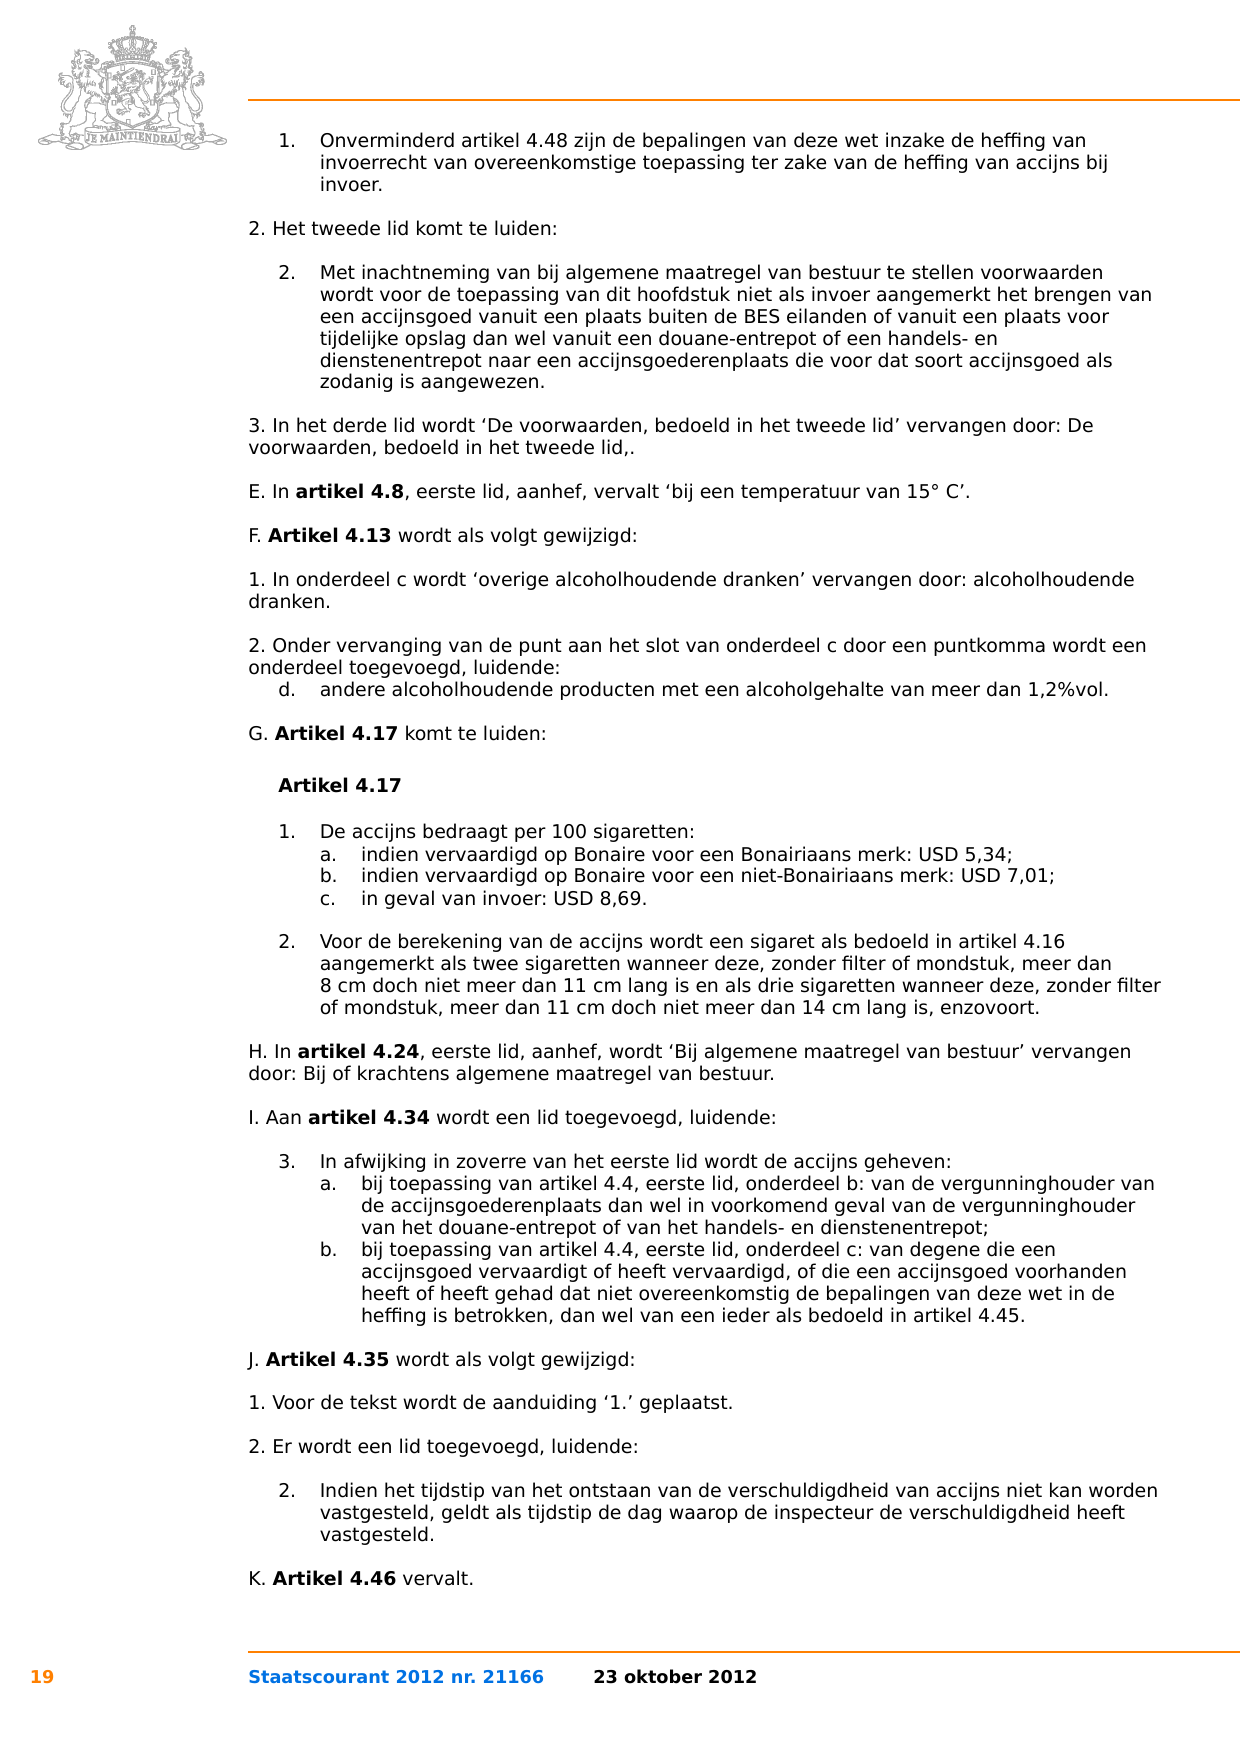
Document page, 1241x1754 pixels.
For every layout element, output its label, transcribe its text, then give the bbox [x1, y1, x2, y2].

subtitle Artikel 4.17 [278, 774, 1163, 796]
text 2. Met inachtneming van bij algemene maatregel van bestuur te stellen voorwaarden wordt voor de toepassing van dit hoofdstuk niet als invoer aangemerkt het brengen van een accijnsgoed vanuit een plaats buiten de BES eilanden of vanuit een plaats voor tijdelijke opslag dan wel vanuit een douane-entrepot of een handels- en dienstenentrepot naar een accijnsgoederenplaats die voor dat soort accijnsgoed als zodanig is aangewezen. [278, 262, 1163, 393]
text b. bij toepassing van artikel 4.4, eerste lid, onderdeel c: van degene die een accijnsgoed vervaardigt of heeft vervaardigd, of die een accijnsgoed voorhanden heeft of heeft gehad dat niet overeenkomstig de bepalingen van deze wet in de heffing is betrokken, dan wel van een ieder als bedoeld in artikel 4.45. [319, 1239, 1163, 1327]
text 2. Het tweede lid komt te luiden: [248, 218, 1163, 240]
text 1. Voor de tekst wordt de aanduiding ‘1.’ geplaatst. [248, 1392, 1163, 1414]
text 1. Onverminderd artikel 4.48 zijn de bepalingen van deze wet inzake de heffing van invoerrecht van overeenkomstige toepassing ter zake van de heffing van accijns bij invoer. [278, 130, 1163, 196]
text 2. Indien het tijdstip van het ontstaan van de verschuldigdheid van accijns niet kan worden vastgesteld, geldt als tijdstip de dag waarop de inspecteur de verschuldigdheid heeft vastgesteld. [278, 1480, 1163, 1546]
text b. indien vervaardigd op Bonaire voor een niet-Bonairiaans merk: USD 7,01; [319, 865, 1163, 887]
text 2. Voor de berekening van de accijns wordt een sigaret als bedoeld in artikel 4.16 aangemerkt als twee sigaretten wanneer deze, zonder filter of mondstuk, meer dan 8 cm doch niet meer dan 11 cm lang is en als drie sigaretten wanneer deze, zonder filter of mondstuk, meer dan 11 cm doch niet meer dan 14 cm lang is, enzovoort. [278, 931, 1163, 1019]
text 2. Er wordt een lid toegevoegd, luidende: [248, 1436, 1163, 1458]
text d. andere alcoholhoudende producten met een alcoholgehalte van meer dan 1,2%vol. [278, 679, 1163, 701]
text 2. Onder vervanging van de punt aan het slot van onderdeel c door een puntkomma wordt een onderdeel toegevoegd, luidende: [248, 635, 1163, 679]
text 3. In het derde lid wordt ‘De voorwaarden, bedoeld in het tweede lid’ vervangen door: De voorwaarden, bedoeld in het tweede lid,. [248, 415, 1163, 459]
text K. Artikel 4.46 vervalt. [248, 1568, 1163, 1590]
text a. indien vervaardigd op Bonaire voor een Bonairiaans merk: USD 5,34; [319, 843, 1163, 865]
text H. In artikel 4.24, eerste lid, aanhef, wordt ‘Bij algemene maatregel van bestuur’ vervangen door: Bij of krachtens algemene maatregel van bestuur. [248, 1041, 1163, 1085]
text 1. De accijns bedraagt per 100 sigaretten: [278, 821, 1163, 843]
picture [38, 25, 227, 150]
text 3. In afwijking in zoverre van het eerste lid wordt de accijns geheven: [278, 1151, 1163, 1173]
text F. Artikel 4.13 wordt als volgt gewijzigd: [248, 525, 1163, 547]
text E. In artikel 4.8, eerste lid, aanhef, vervalt ‘bij een temperatuur van 15° C’. [248, 481, 1163, 503]
text J. Artikel 4.35 wordt als volgt gewijzigd: [248, 1348, 1163, 1370]
text G. Artikel 4.17 komt te luiden: [248, 722, 1163, 744]
text 1. In onderdeel c wordt ‘overige alcoholhoudende dranken’ vervangen door: alcoholhoudende dranken. [248, 569, 1163, 613]
text c. in geval van invoer: USD 8,69. [319, 887, 1163, 909]
text a. bij toepassing van artikel 4.4, eerste lid, onderdeel b: van de vergunninghouder van de accijnsgoederenplaats dan wel in voorkomend geval van de vergunninghouder van het douane-entrepot of van het handels- en dienstenentrepot; [319, 1173, 1163, 1239]
text I. Aan artikel 4.34 wordt een lid toegevoegd, luidende: [248, 1107, 1163, 1129]
